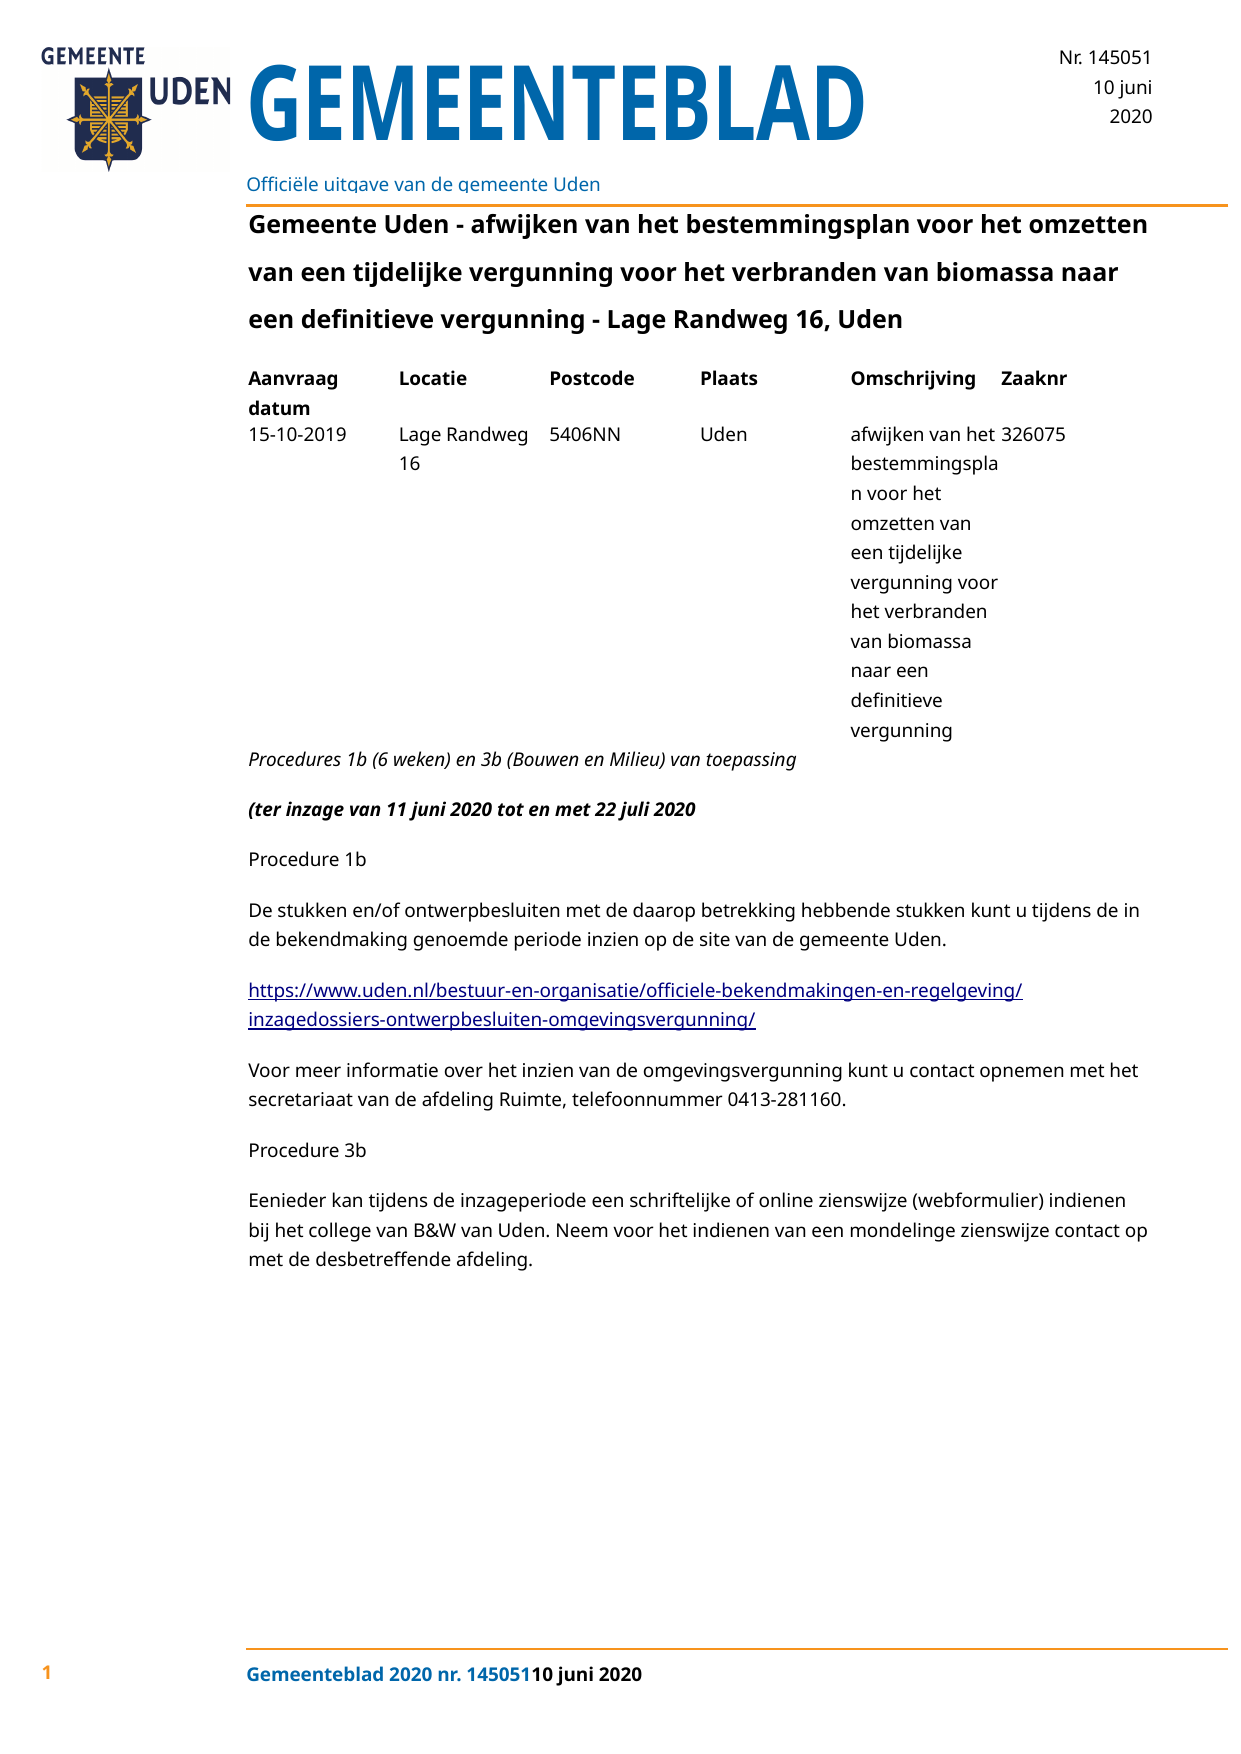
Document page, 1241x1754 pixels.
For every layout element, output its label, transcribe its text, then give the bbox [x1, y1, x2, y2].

text De stukken en/of ontwerpbesluiten met de daarop betrekking hebbende stukken kunt u tijdens de in de bekendmaking genoemde periode inzien op de site van de gemeente Uden. [248, 897, 1152, 952]
table_cell afwijken van het bestemmingsplan voor het omzetten van een tijdelijke vergunning voor het verbranden van biomassa naar een definitieve vergunning [850, 421, 1001, 742]
text Procedure 3b [248, 1137, 1152, 1163]
table_cell Lage Randweg 16 [399, 421, 549, 742]
table_header Zaaknr [1001, 366, 1152, 421]
table_header Plaats [700, 366, 850, 421]
table_header Aanvraag datum [248, 366, 398, 421]
text Eenieder kan tijdens de inzageperiode een schriftelijke of online zienswijze (webformulier) indienen bij het college van B&W van Uden. Neem voor het indienen van een mondelinge zienswijze contact op met de desbetreffende afdeling. [248, 1187, 1152, 1272]
picture [41, 47, 231, 172]
text Procedures 1b (6 weken) en 3b (Bouwen en Milieu) van toepassing [248, 746, 1152, 771]
table_cell 5406NN [549, 421, 700, 742]
text https://www.uden.nl/bestuur-en-organisatie/officiele-bekendmakingen-en-regelgeving/inzagedossiers-ontwerpbesluiten-omgevingsvergunning/ [248, 977, 1152, 1032]
text (ter inzage van 11 juni 2020 tot en met 22 juli 2020 [248, 796, 1152, 822]
table_header Omschrijving [850, 366, 1001, 421]
table_header Locatie [399, 366, 549, 421]
text Procedure 1b [248, 847, 1152, 872]
text Voor meer informatie over het inzien van de omgevingsvergunning kunt u contact opnemen met het secretariaat van de afdeling Ruimte, telefoonnummer 0413-281160. [248, 1057, 1152, 1112]
table_header Postcode [549, 366, 700, 421]
table_cell 15-10-2019 [248, 421, 398, 742]
text Gemeente Uden - afwijken van het bestemmingsplan voor het omzetten van een tijdelijke vergunning voor het verbranden van biomassa naar een definitieve vergunning - Lage Randweg 16, Uden [248, 207, 1152, 336]
table_cell Uden [700, 421, 850, 742]
table_cell 326075 [1001, 421, 1152, 742]
